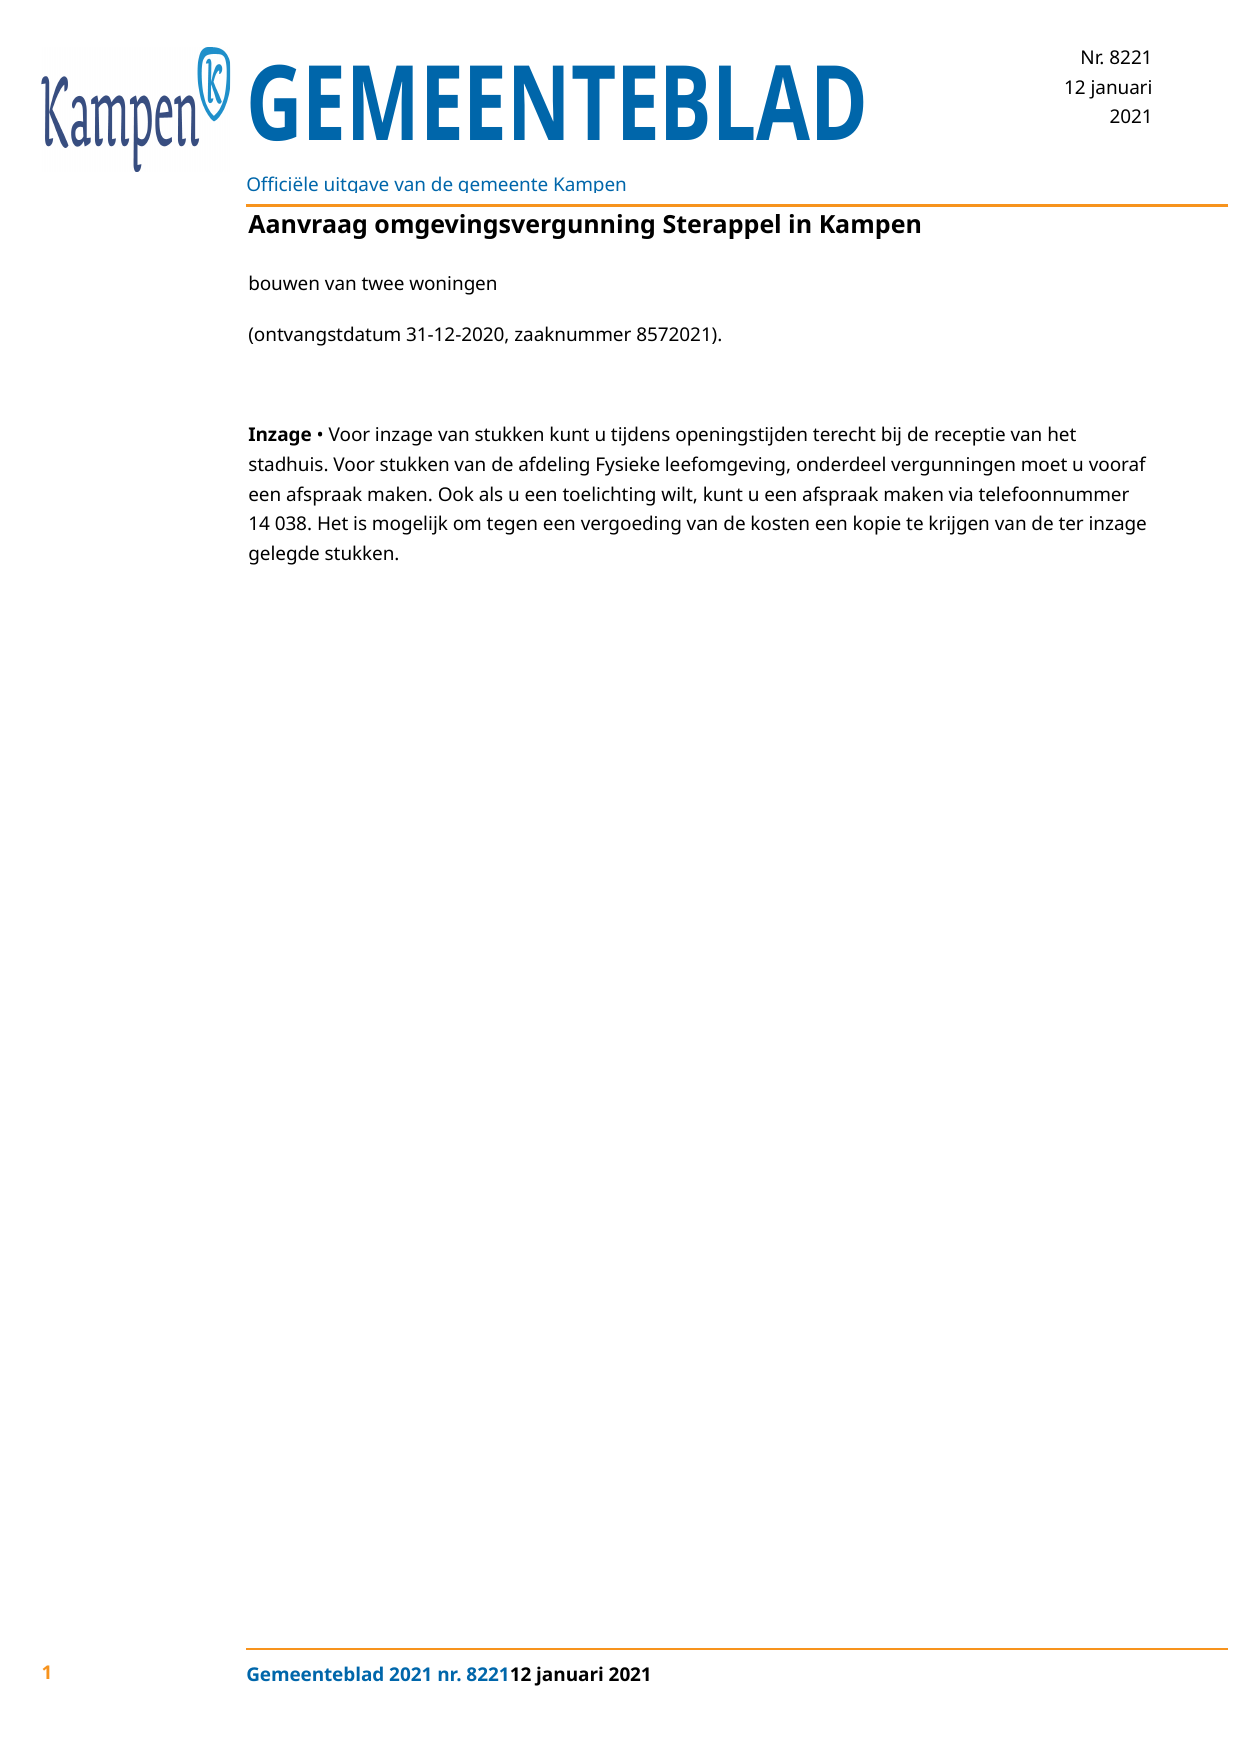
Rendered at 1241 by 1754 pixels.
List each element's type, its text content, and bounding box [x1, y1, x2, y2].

text Inzage • Voor inzage van stukken kunt u tijdens openingstijden terecht bij de receptie van het stadhuis. Voor stukken van de afdeling Fysieke leefomgeving, onderdeel vergunningen moet u vooraf een afspraak maken. Ook als u een toelichting wilt, kunt u een afspraak maken via telefoonnummer 14 038. Het is mogelijk om tegen een vergoeding van de kosten een kopie te krijgen van de ter inzage gelegde stukken. [248, 422, 1152, 566]
text bouwen van twee woningen [248, 270, 1152, 296]
text Aanvraag omgevingsvergunning Sterappel in Kampen [248, 207, 1152, 241]
picture [41, 47, 231, 172]
text (ontvangstdatum 31-12-2020, zaaknummer 8572021). [248, 321, 1152, 346]
